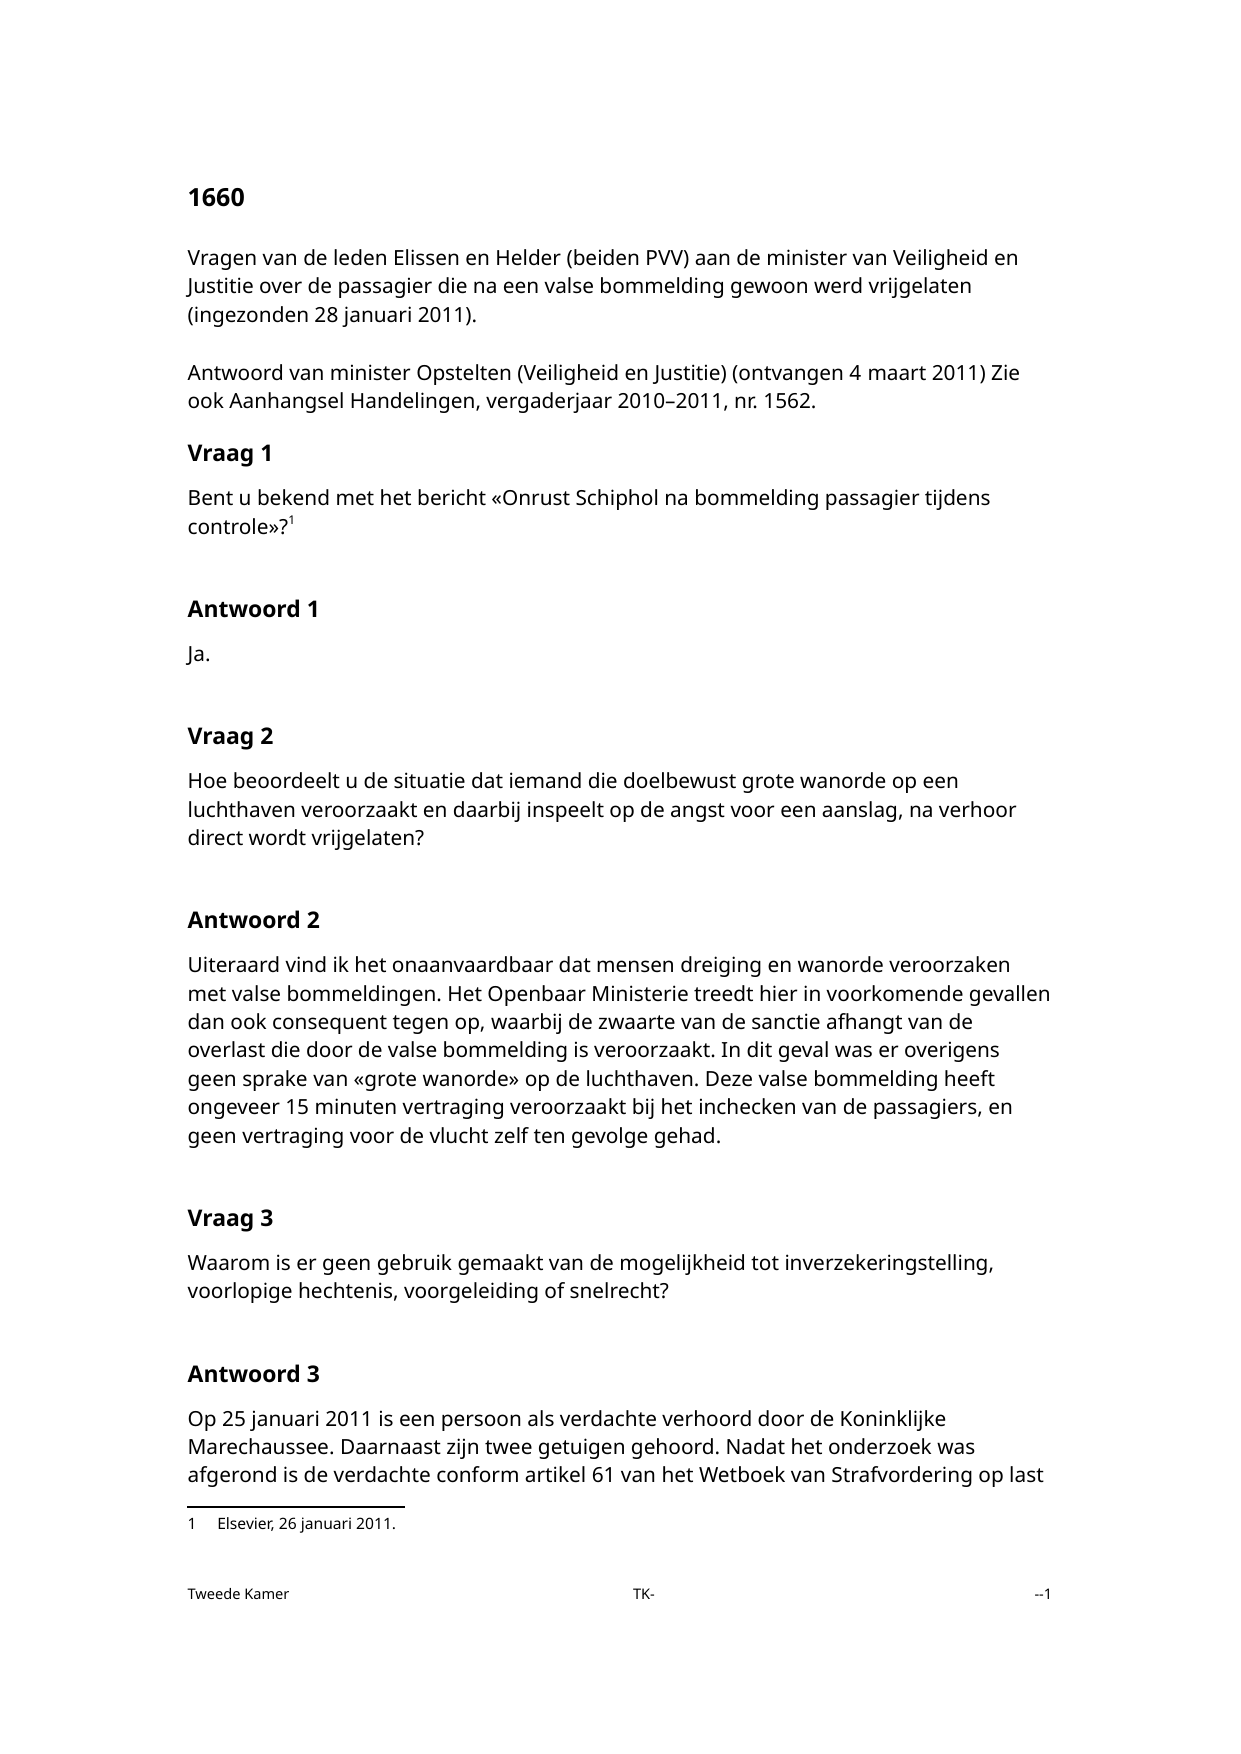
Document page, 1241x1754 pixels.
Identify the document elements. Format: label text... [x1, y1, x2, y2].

subtitle Antwoord 1 [187, 593, 1053, 624]
subtitle Antwoord 3 [187, 1357, 1053, 1389]
text Uiteraard vind ik het onaanvaardbaar dat mensen dreiging en wanorde veroorzaken met valse bommeldingen. Het Openbaar Ministerie treedt hier in voorkomende gevallen dan ook consequent tegen op, waarbij de zwaarte van de sanctie afhangt van de overlast die door de valse bommelding is veroorzaakt. In dit geval was er overigens geen sprake van «grote wanorde» op de luchthaven. Deze valse bommelding heeft ongeveer 15 minuten vertraging veroorzaakt bij het inchecken van de passagiers, en geen vertraging voor de vlucht zelf ten gevolge gehad. [187, 950, 1053, 1149]
text Vragen van de leden Elissen en Helder (beiden PVV) aan de minister van Veiligheid en Justitie over de passagier die na een valse bommelding gewoon werd vrijgelaten (ingezonden 28 januari 2011). [187, 243, 1053, 328]
text Elsevier, 26 januari 2011. [187, 1506, 1053, 1534]
text Hoe beoordeelt u de situatie dat iemand die doelbewust grote wanorde op een luchthaven veroorzaakt en daarbij inspeelt op de angst voor een aanslag, na verhoor direct wordt vrijgelaten? [187, 766, 1053, 852]
text Waarom is er geen gebruik gemaakt van de mogelijkheid tot inverzekeringstelling, voorlopige hechtenis, voorgeleiding of snelrecht? [187, 1248, 1053, 1305]
subtitle Vraag 3 [187, 1202, 1053, 1233]
text Antwoord van minister Opstelten (Veiligheid en Justitie) (ontvangen 4 maart 2011) Zie ook Aanhangsel Handelingen, vergaderjaar 2010–2011, nr. 1562. [187, 358, 1053, 415]
subtitle Vraag 1 [187, 437, 1053, 468]
text Bent u bekend met het bericht «Onrust Schiphol na bommelding passagier tijdens controle»? [187, 483, 1053, 540]
text 1660 [187, 179, 1053, 213]
text Ja. [187, 639, 1053, 667]
text Op 25 januari 2011 is een persoon als verdachte verhoord door de Koninklijke Marechaussee. Daarnaast zijn twee getuigen gehoord. Nadat het onderzoek was afgerond is de verdachte conform artikel 61 van het Wetboek van Strafvordering op last [187, 1404, 1053, 1489]
subtitle Antwoord 2 [187, 904, 1053, 935]
subtitle Vraag 2 [187, 720, 1053, 751]
